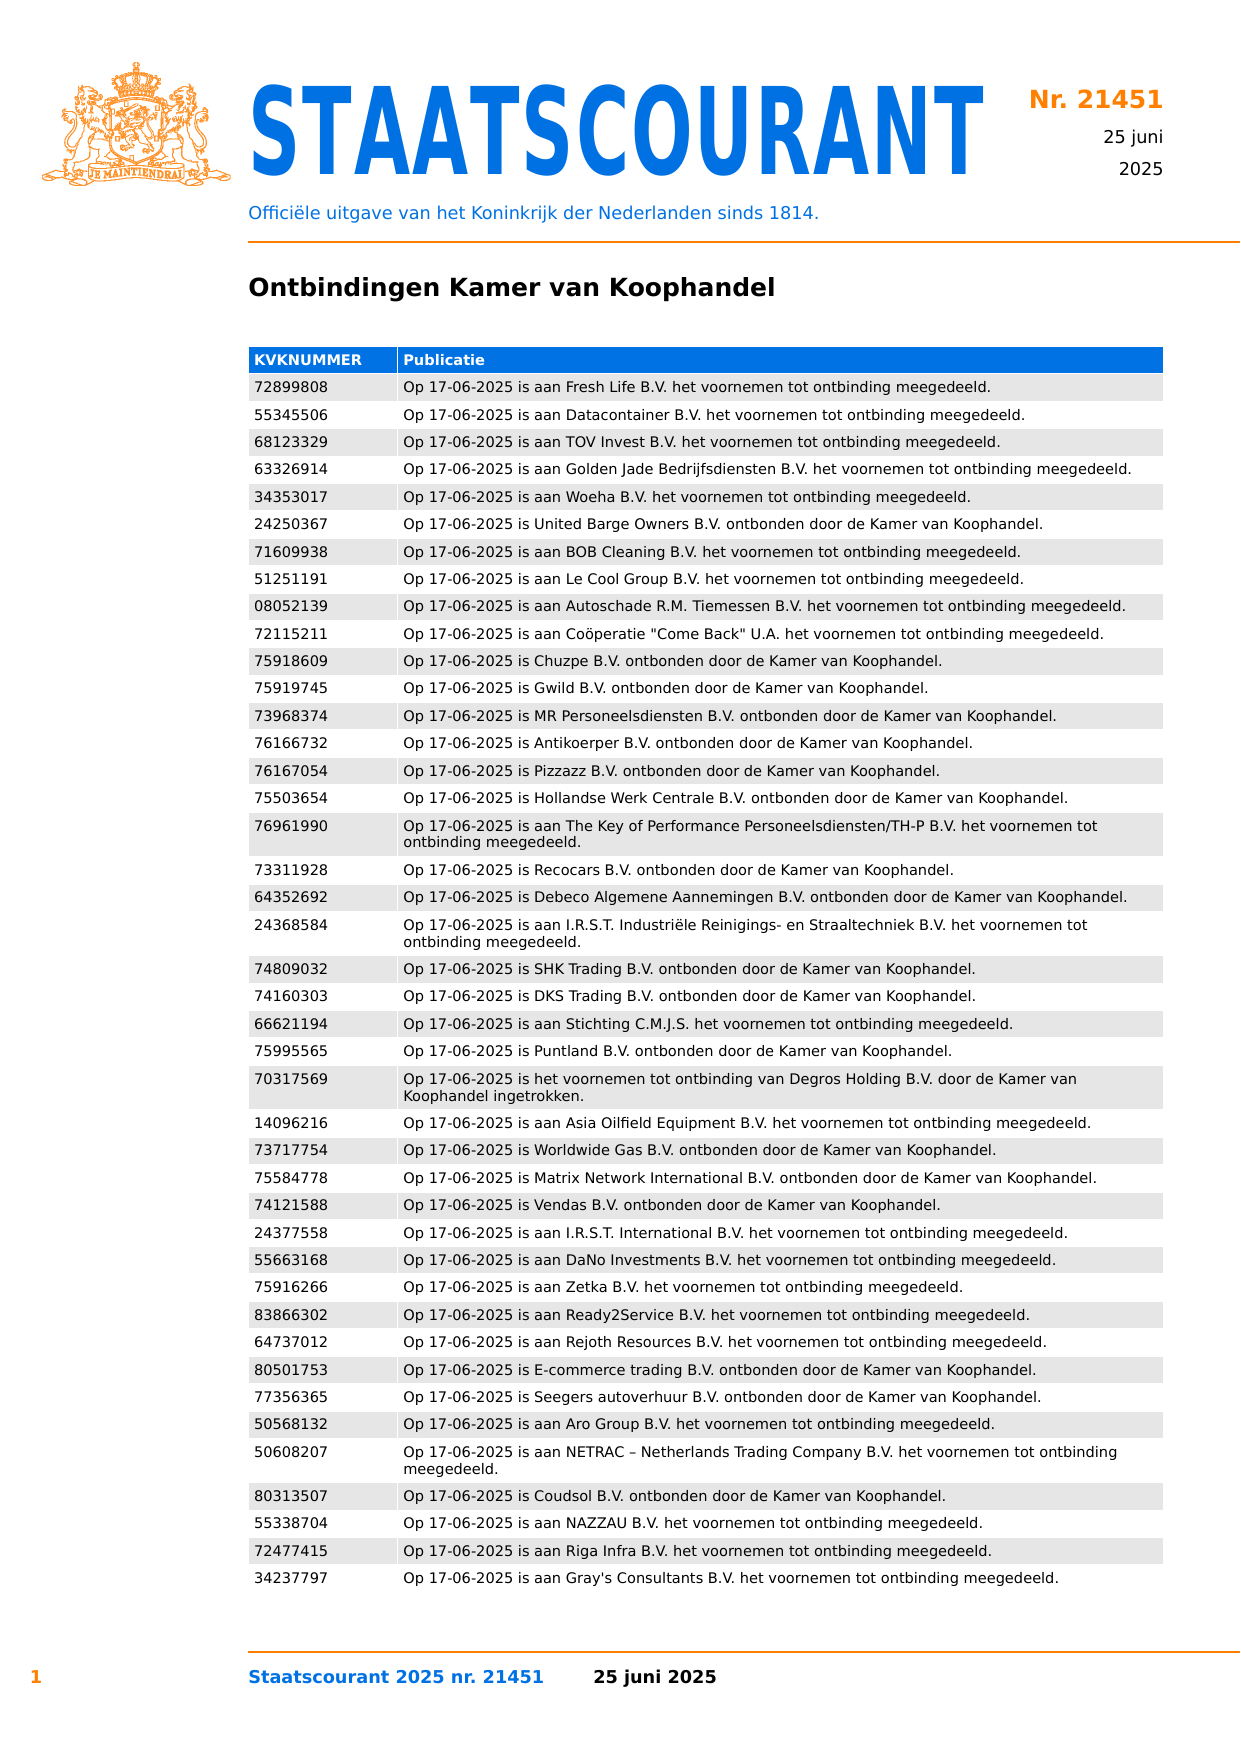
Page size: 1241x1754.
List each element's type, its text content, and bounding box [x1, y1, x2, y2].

table_cell Op 17-06-2025 is aan TOV Invest B.V. het voornemen tot ontbinding meegedeeld. [398, 429, 1163, 456]
subtitle Ontbindingen Kamer van Koophandel [248, 273, 1163, 302]
table_cell 73717754 [249, 1138, 397, 1164]
table_cell 71609938 [249, 539, 397, 565]
table_cell Op 17-06-2025 is aan Zetka B.V. het voornemen tot ontbinding meegedeeld. [398, 1275, 1163, 1301]
table_cell Op 17-06-2025 is aan I.R.S.T. Industriële Reinigings- en Straaltechniek B.V. het voornemen tot ontbinding meegedeeld. [398, 912, 1163, 955]
table_cell 70317569 [249, 1066, 397, 1109]
table_cell Op 17-06-2025 is aan Coöperatie "Come Back" U.A. het voornemen tot ontbinding meegedeeld. [398, 621, 1163, 647]
table_cell Op 17-06-2025 is aan Datacontainer B.V. het voornemen tot ontbinding meegedeeld. [398, 402, 1163, 428]
table_cell Op 17-06-2025 is aan Gray's Consultants B.V. het voornemen tot ontbinding meegedeeld. [398, 1566, 1163, 1592]
table_cell Op 17-06-2025 is aan Autoschade R.M. Tiemessen B.V. het voornemen tot ontbinding meegedeeld. [398, 594, 1163, 620]
table_cell Op 17-06-2025 is Coudsol B.V. ontbonden door de Kamer van Koophandel. [398, 1483, 1163, 1510]
table_cell 75916266 [249, 1275, 397, 1301]
table_cell 75995565 [249, 1039, 397, 1065]
table_cell 75503654 [249, 785, 397, 812]
table_cell 08052139 [249, 594, 397, 620]
table_cell Op 17-06-2025 is aan Asia Oilfield Equipment B.V. het voornemen tot ontbinding meegedeeld. [398, 1110, 1163, 1137]
table_cell 77356365 [249, 1384, 397, 1411]
table_cell 80313507 [249, 1483, 397, 1510]
table_header STAATSCOURANT [248, 62, 998, 203]
table_header KVKNUMMER [249, 347, 397, 373]
table_cell 24250367 [249, 511, 397, 538]
table_cell 75584778 [249, 1165, 397, 1191]
table_cell Op 17-06-2025 is aan Aro Group B.V. het voornemen tot ontbinding meegedeeld. [398, 1412, 1163, 1438]
table_cell Op 17-06-2025 is United Barge Owners B.V. ontbonden door de Kamer van Koophandel. [398, 511, 1163, 538]
table_cell 34353017 [249, 484, 397, 510]
table_cell Op 17-06-2025 is Recocars B.V. ontbonden door de Kamer van Koophandel. [398, 857, 1163, 883]
table_cell Officiële uitgave van het Koninkrijk der Nederlanden sinds 1814. [248, 203, 1240, 241]
table_cell 66621194 [249, 1011, 397, 1037]
table_cell 73311928 [249, 857, 397, 883]
table_cell Op 17-06-2025 is aan DaNo Investments B.V. het voornemen tot ontbinding meegedeeld. [398, 1247, 1163, 1273]
table_cell Op 17-06-2025 is Debeco Algemene Aannemingen B.V. ontbonden door de Kamer van Koophandel. [398, 885, 1163, 911]
table_cell 63326914 [249, 457, 397, 483]
table_cell Op 17-06-2025 is aan NAZZAU B.V. het voornemen tot ontbinding meegedeeld. [398, 1511, 1163, 1537]
table_cell Op 17-06-2025 is Gwild B.V. ontbonden door de Kamer van Koophandel. [398, 676, 1163, 702]
table_cell 73968374 [249, 703, 397, 729]
table_cell 72899808 [249, 374, 397, 401]
table_cell 74809032 [249, 956, 397, 983]
table_cell Op 17-06-2025 is DKS Trading B.V. ontbonden door de Kamer van Koophandel. [398, 984, 1163, 1010]
table_cell 25 juni [998, 121, 1240, 153]
table_cell 76166732 [249, 731, 397, 757]
table_cell 83866302 [249, 1302, 397, 1328]
table_cell Op 17-06-2025 is E-commerce trading B.V. ontbonden door de Kamer van Koophandel. [398, 1357, 1163, 1383]
table_cell 50568132 [249, 1412, 397, 1438]
table_cell Op 17-06-2025 is aan Stichting C.M.J.S. het voornemen tot ontbinding meegedeeld. [398, 1011, 1163, 1037]
table_cell 72477415 [249, 1538, 397, 1564]
table_cell Op 17-06-2025 is Seegers autoverhuur B.V. ontbonden door de Kamer van Koophandel. [398, 1384, 1163, 1411]
table_cell 80501753 [249, 1357, 397, 1383]
table_cell Op 17-06-2025 is Antikoerper B.V. ontbonden door de Kamer van Koophandel. [398, 731, 1163, 757]
table_cell Op 17-06-2025 is aan Riga Infra B.V. het voornemen tot ontbinding meegedeeld. [398, 1538, 1163, 1564]
table_header [25, 62, 248, 241]
table_header Publicatie [398, 347, 1163, 373]
table_cell Op 17-06-2025 is aan Fresh Life B.V. het voornemen tot ontbinding meegedeeld. [398, 374, 1163, 401]
table_cell Op 17-06-2025 is aan BOB Cleaning B.V. het voornemen tot ontbinding meegedeeld. [398, 539, 1163, 565]
table_cell Op 17-06-2025 is Hollandse Werk Centrale B.V. ontbonden door de Kamer van Koophandel. [398, 785, 1163, 812]
table_cell 2025 [998, 153, 1240, 203]
table_cell 51251191 [249, 566, 397, 592]
table_cell 55663168 [249, 1247, 397, 1273]
table_cell 75918609 [249, 648, 397, 675]
table_cell Op 17-06-2025 is aan The Key of Performance Personeelsdiensten/TH-P B.V. het voornemen tot ontbinding meegedeeld. [398, 813, 1163, 856]
table_cell Op 17-06-2025 is Matrix Network International B.V. ontbonden door de Kamer van Koophandel. [398, 1165, 1163, 1191]
table_cell 74121588 [249, 1193, 397, 1219]
table_cell 68123329 [249, 429, 397, 456]
table_cell 24368584 [249, 912, 397, 955]
table_cell Op 17-06-2025 is aan Woeha B.V. het voornemen tot ontbinding meegedeeld. [398, 484, 1163, 510]
table_cell 55345506 [249, 402, 397, 428]
table_cell 64352692 [249, 885, 397, 911]
table_cell Op 17-06-2025 is aan Ready2Service B.V. het voornemen tot ontbinding meegedeeld. [398, 1302, 1163, 1328]
table_cell Op 17-06-2025 is Pizzazz B.V. ontbonden door de Kamer van Koophandel. [398, 758, 1163, 784]
table_cell 24377558 [249, 1220, 397, 1246]
table_cell 76961990 [249, 813, 397, 856]
table_header Nr. 21451 [998, 62, 1240, 121]
table_cell Op 17-06-2025 is aan Rejoth Resources B.V. het voornemen tot ontbinding meegedeeld. [398, 1329, 1163, 1356]
table_cell 76167054 [249, 758, 397, 784]
table_cell Op 17-06-2025 is Vendas B.V. ontbonden door de Kamer van Koophandel. [398, 1193, 1163, 1219]
table_cell Op 17-06-2025 is MR Personeelsdiensten B.V. ontbonden door de Kamer van Koophandel. [398, 703, 1163, 729]
table_cell 34237797 [249, 1566, 397, 1592]
table_cell Op 17-06-2025 is SHK Trading B.V. ontbonden door de Kamer van Koophandel. [398, 956, 1163, 983]
picture [41, 62, 231, 186]
table_cell Op 17-06-2025 is Worldwide Gas B.V. ontbonden door de Kamer van Koophandel. [398, 1138, 1163, 1164]
table_cell 75919745 [249, 676, 397, 702]
table_cell 55338704 [249, 1511, 397, 1537]
table_cell 64737012 [249, 1329, 397, 1356]
table_cell Op 17-06-2025 is aan I.R.S.T. International B.V. het voornemen tot ontbinding meegedeeld. [398, 1220, 1163, 1246]
table_cell 72115211 [249, 621, 397, 647]
table_cell Op 17-06-2025 is aan Le Cool Group B.V. het voornemen tot ontbinding meegedeeld. [398, 566, 1163, 592]
table_cell Op 17-06-2025 is het voornemen tot ontbinding van Degros Holding B.V. door de Kamer van Koophandel ingetrokken. [398, 1066, 1163, 1109]
table_cell Op 17-06-2025 is Puntland B.V. ontbonden door de Kamer van Koophandel. [398, 1039, 1163, 1065]
table_cell 50608207 [249, 1439, 397, 1482]
table_cell 14096216 [249, 1110, 397, 1137]
table_cell 74160303 [249, 984, 397, 1010]
table_cell Op 17-06-2025 is aan Golden Jade Bedrijfsdiensten B.V. het voornemen tot ontbinding meegedeeld. [398, 457, 1163, 483]
table_cell Op 17-06-2025 is Chuzpe B.V. ontbonden door de Kamer van Koophandel. [398, 648, 1163, 675]
table_cell Op 17-06-2025 is aan NETRAC – Netherlands Trading Company B.V. het voornemen tot ontbinding meegedeeld. [398, 1439, 1163, 1482]
